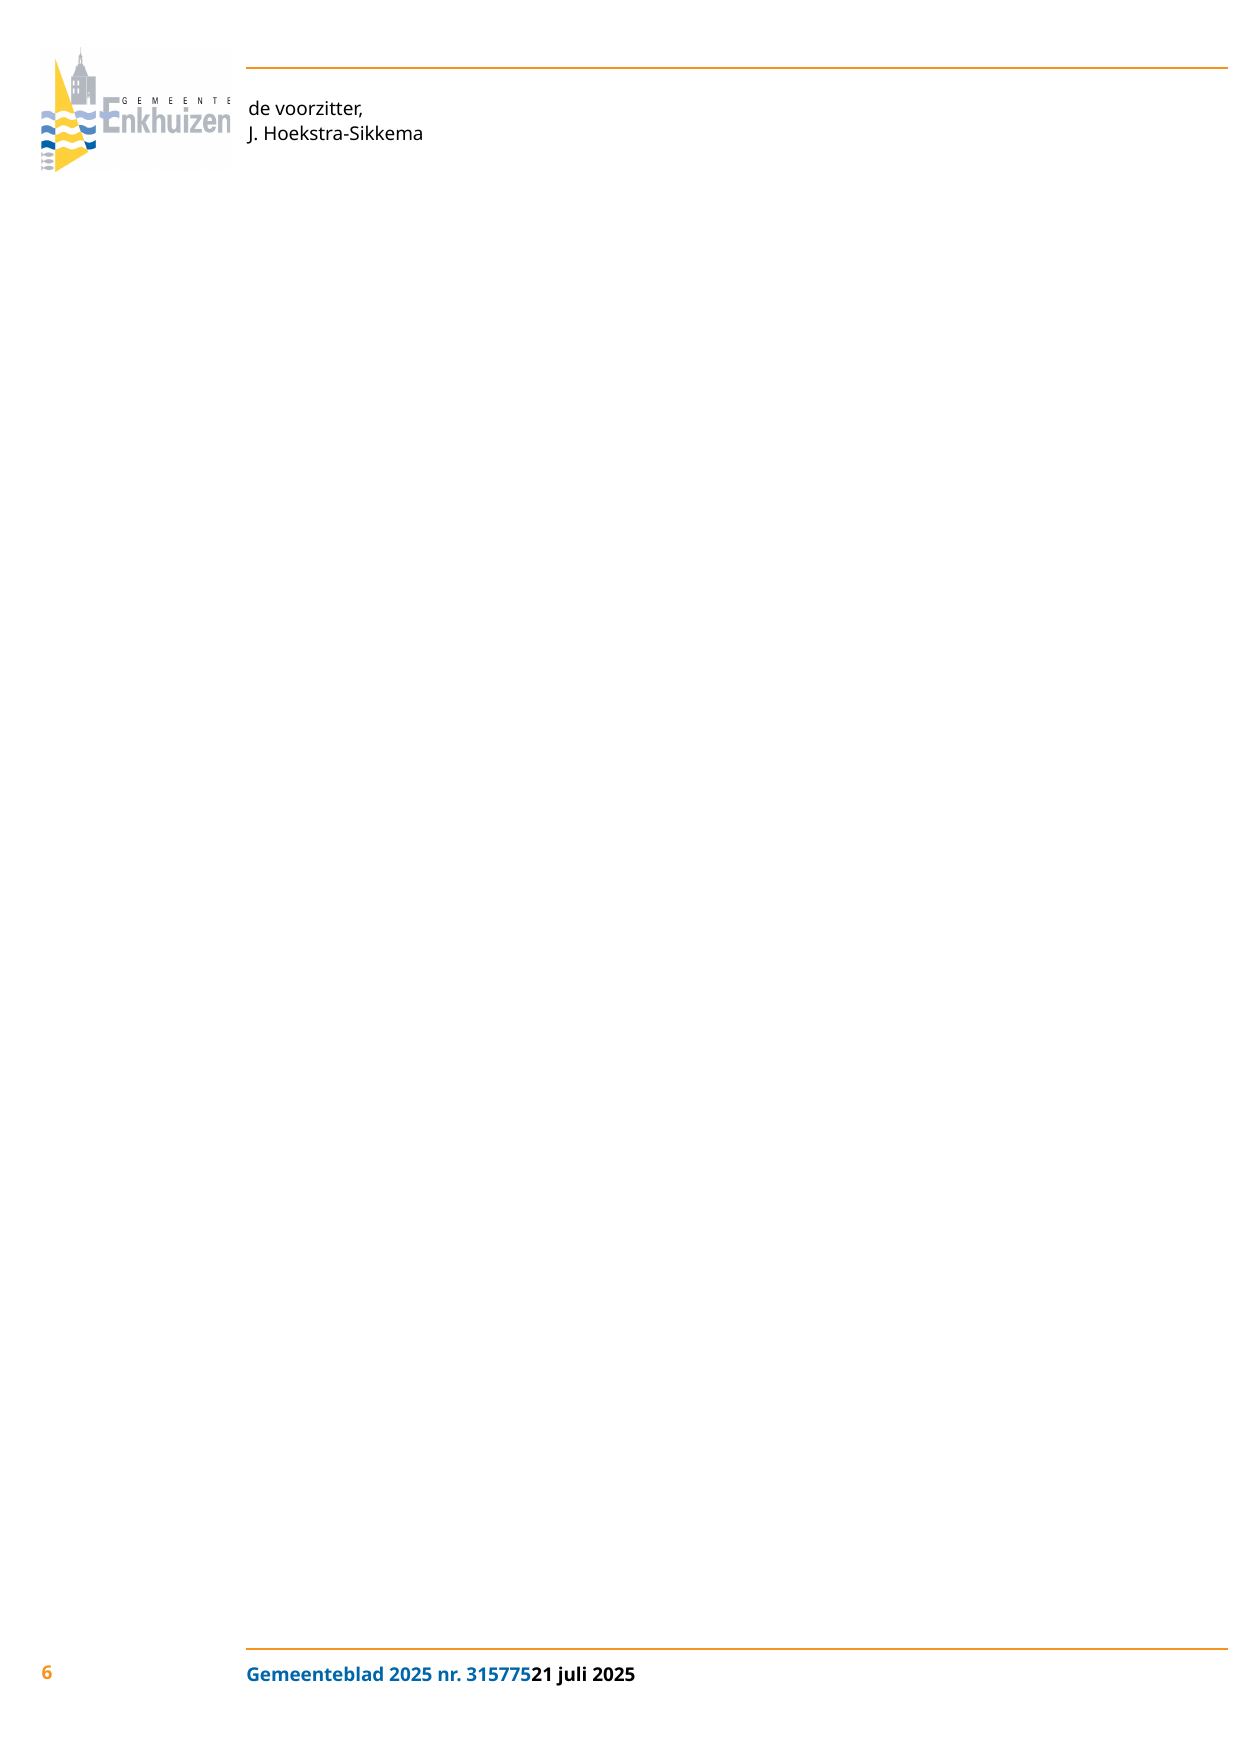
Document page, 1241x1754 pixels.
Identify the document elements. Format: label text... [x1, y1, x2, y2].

text J. Hoekstra-Sikkema [248, 121, 1152, 146]
text de voorzitter, [248, 95, 1152, 121]
picture [41, 47, 231, 172]
